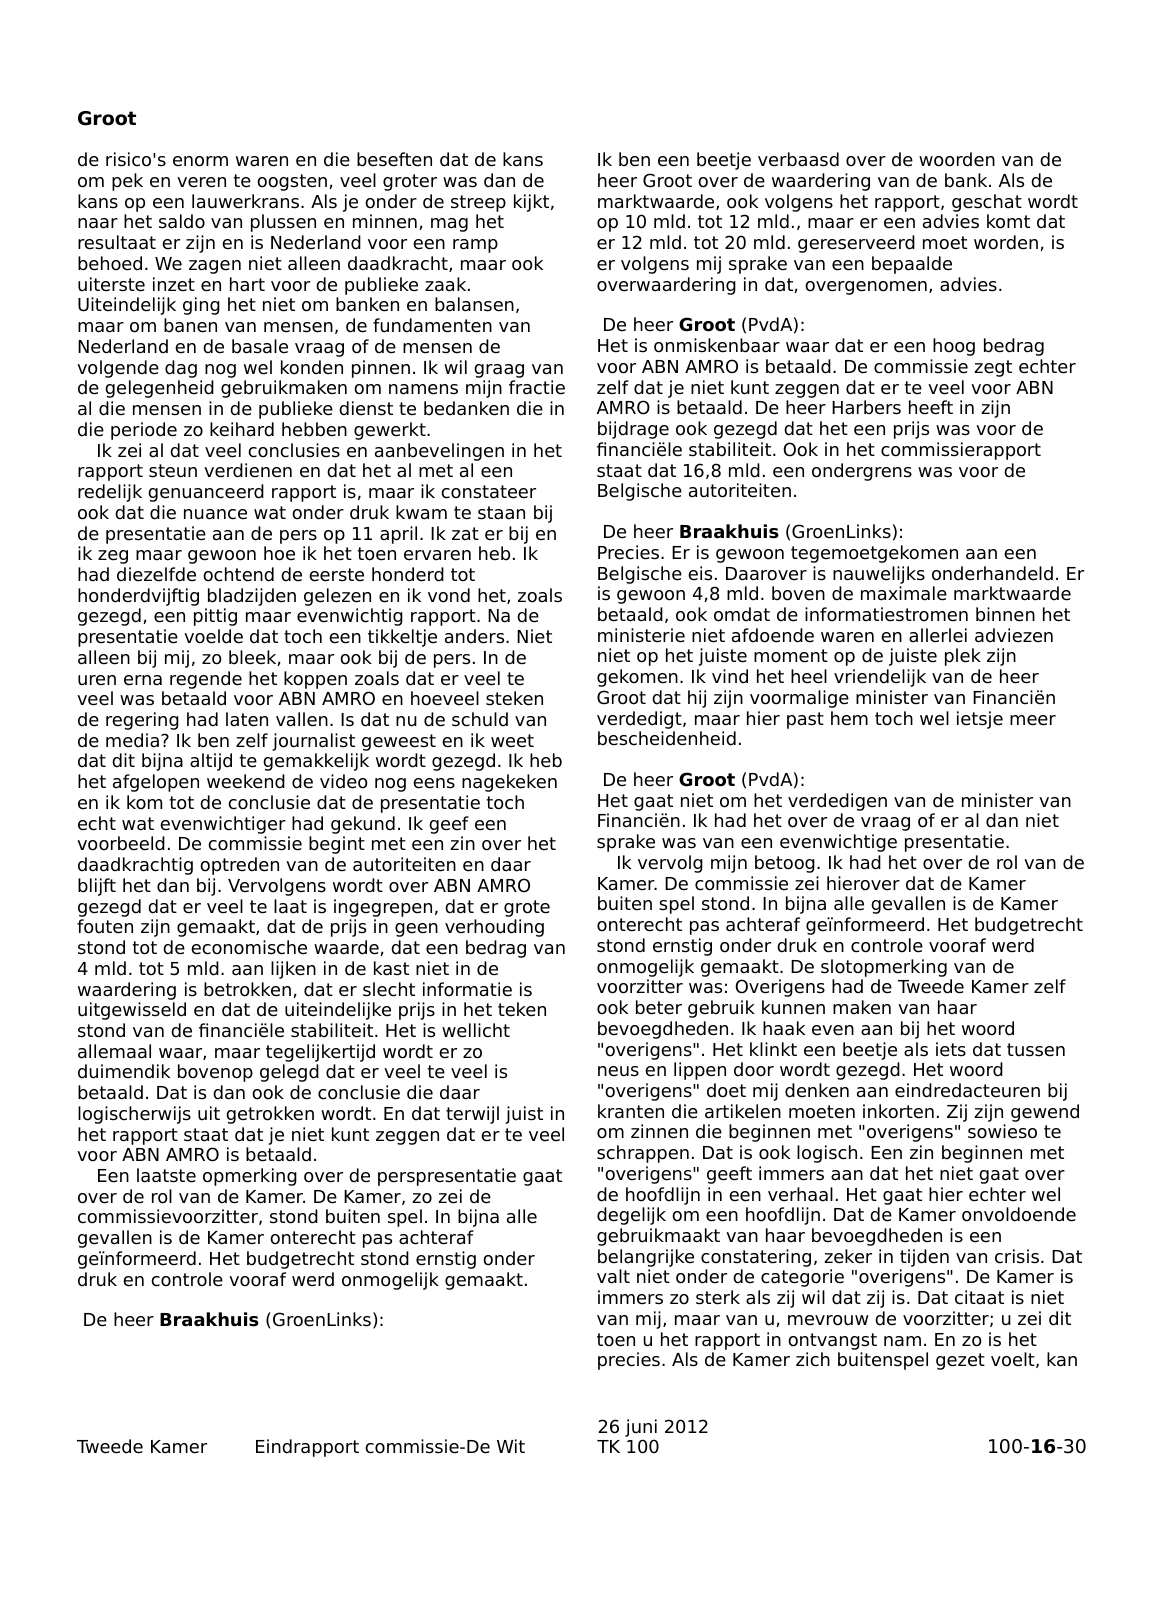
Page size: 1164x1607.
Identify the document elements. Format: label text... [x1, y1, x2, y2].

text Het gaat niet om het verdedigen van de minister van Financiën. Ik had het over de vraag of er al dan niet sprake was van een evenwichtige presentatie. [596, 791, 1087, 853]
text Een laatste opmerking over de perspresentatie gaat over de rol van de Kamer. De Kamer, zo zei de commissievoorzitter, stond buiten spel. In bijna alle gevallen is de Kamer onterecht pas achteraf geïnformeerd. Het budgetrecht stond ernstig onder druk en controle vooraf werd onmogelijk gemaakt. [77, 1166, 567, 1290]
text De heer Braakhuis (GroenLinks): [596, 522, 1087, 543]
text Het is onmiskenbaar waar dat er een hoog bedrag voor ABN AMRO is betaald. De commissie zegt echter zelf dat je niet kunt zeggen dat er te veel voor ABN AMRO is betaald. De heer Harbers heeft in zijn bijdrage ook gezegd dat het een prijs was voor de financiële stabiliteit. Ook in het commissierapport staat dat 16,8 mld. een ondergrens was voor de Belgische autoriteiten. [596, 336, 1087, 502]
text Ik zei al dat veel conclusies en aanbevelingen in het rapport steun verdienen en dat het al met al een redelijk genuanceerd rapport is, maar ik constateer ook dat die nuance wat onder druk kwam te staan bij de presentatie aan de pers op 11 april. Ik zat er bij en ik zeg maar gewoon hoe ik het toen ervaren heb. Ik had diezelfde ochtend de eerste honderd tot honderdvijftig bladzijden gelezen en ik vond het, zoals gezegd, een pittig maar evenwichtig rapport. Na de presentatie voelde dat toch een tikkeltje anders. Niet alleen bij mij, zo bleek, maar ook bij de pers. In de uren erna regende het koppen zoals dat er veel te veel was betaald voor ABN AMRO en hoeveel steken de regering had laten vallen. Is dat nu de schuld van de media? Ik ben zelf journalist geweest en ik weet dat dit bijna altijd te gemakkelijk wordt gezegd. Ik heb het afgelopen weekend de video nog eens nagekeken en ik kom tot de conclusie dat de presentatie toch echt wat evenwichtiger had gekund. Ik geef een voorbeeld. De commissie begint met een zin over het daadkrachtig optreden van de autoriteiten en daar blijft het dan bij. Vervolgens wordt over ABN AMRO gezegd dat er veel te laat is ingegrepen, dat er grote fouten zijn gemaakt, dat de prijs in geen verhouding stond tot de economische waarde, dat een bedrag van 4 mld. tot 5 mld. aan lijken in de kast niet in de waardering is betrokken, dat er slecht informatie is uitgewisseld en dat de uiteindelijke prijs in het teken stond van de financiële stabiliteit. Het is wellicht allemaal waar, maar tegelijkertijd wordt er zo duimendik bovenop gelegd dat er veel te veel is betaald. Dat is dan ook de conclusie die daar logischerwijs uit getrokken wordt. En dat terwijl juist in het rapport staat dat je niet kunt zeggen dat er te veel voor ABN AMRO is betaald. [77, 440, 567, 1166]
text De heer Braakhuis (GroenLinks): [77, 1310, 567, 1331]
text de risico's enorm waren en die beseften dat de kans om pek en veren te oogsten, veel groter was dan de kans op een lauwerkrans. Als je onder de streep kijkt, naar het saldo van plussen en minnen, mag het resultaat er zijn en is Nederland voor een ramp behoed. We zagen niet alleen daadkracht, maar ook uiterste inzet en hart voor de publieke zaak. Uiteindelijk ging het niet om banken en balansen, maar om banen van mensen, de fundamenten van Nederland en de basale vraag of de mensen de volgende dag nog wel konden pinnen. Ik wil graag van de gelegenheid gebruikmaken om namens mijn fractie al die mensen in de publieke dienst te bedanken die in die periode zo keihard hebben gewerkt. [77, 150, 567, 440]
text De heer Groot (PvdA): [596, 770, 1087, 791]
text Precies. Er is gewoon tegemoetgekomen aan een Belgische eis. Daarover is nauwelijks onderhandeld. Er is gewoon 4,8 mld. boven de maximale marktwaarde betaald, ook omdat de informatiestromen binnen het ministerie niet afdoende waren en allerlei adviezen niet op het juiste moment op de juiste plek zijn gekomen. Ik vind het heel vriendelijk van de heer Groot dat hij zijn voormalige minister van Financiën verdedigt, maar hier past hem toch wel ietsje meer bescheidenheid. [596, 543, 1087, 750]
text De heer Groot (PvdA): [596, 315, 1087, 336]
text Ik ben een beetje verbaasd over de woorden van de heer Groot over de waardering van de bank. Als de marktwaarde, ook volgens het rapport, geschat wordt op 10 mld. tot 12 mld., maar er een advies komt dat er 12 mld. tot 20 mld. gereserveerd moet worden, is er volgens mij sprake van een bepaalde overwaardering in dat, overgenomen, advies. [596, 150, 1087, 295]
text Ik vervolg mijn betoog. Ik had het over de rol van de Kamer. De commissie zei hierover dat de Kamer buiten spel stond. In bijna alle gevallen is de Kamer onterecht pas achteraf geïnformeerd. Het budgetrecht stond ernstig onder druk en controle vooraf werd onmogelijk gemaakt. De slotopmerking van de voorzitter was: Overigens had de Tweede Kamer zelf ook beter gebruik kunnen maken van haar bevoegdheden. Ik haak even aan bij het woord "overigens". Het klinkt een beetje als iets dat tussen neus en lippen door wordt gezegd. Het woord "overigens" doet mij denken aan eindredacteuren bij kranten die artikelen moeten inkorten. Zij zijn gewend om zinnen die beginnen met "overigens" sowieso te schrappen. Dat is ook logisch. Een zin beginnen met "overigens" geeft immers aan dat het niet gaat over de hoofdlijn in een verhaal. Het gaat hier echter wel degelijk om een hoofdlijn. Dat de Kamer onvoldoende gebruikmaakt van haar bevoegdheden is een belangrijke constatering, zeker in tijden van crisis. Dat valt niet onder de categorie "overigens". De Kamer is immers zo sterk als zij wil dat zij is. Dat citaat is niet van mij, maar van u, mevrouw de voorzitter; u zei dit toen u het rapport in ontvangst nam. En zo is het precies. Als de Kamer zich buitenspel gezet voelt, kan [596, 853, 1087, 1371]
